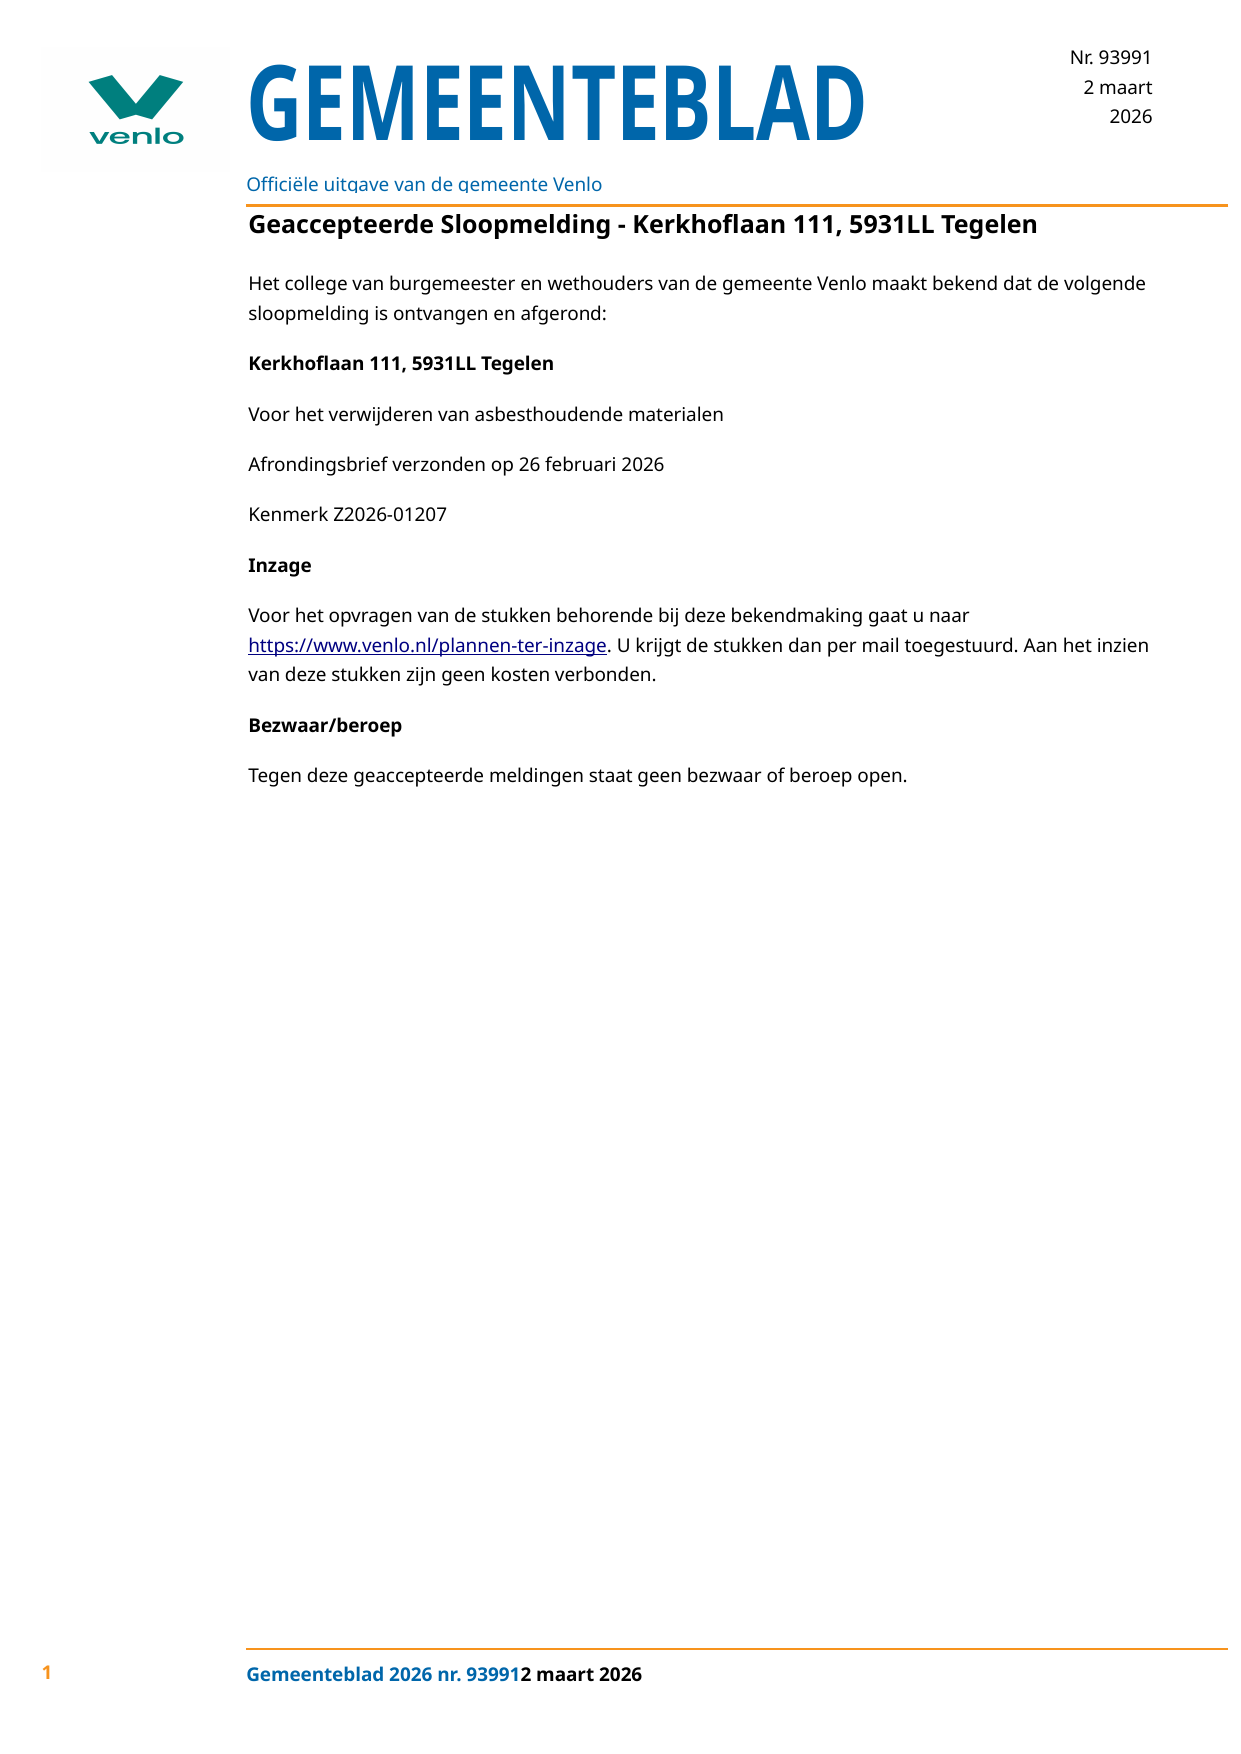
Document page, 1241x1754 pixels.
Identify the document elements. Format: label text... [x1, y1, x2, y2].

picture [41, 47, 231, 172]
text Afrondingsbrief verzonden op 26 februari 2026 [248, 451, 1152, 477]
text Tegen deze geaccepteerde meldingen staat geen bezwaar of beroep open. [248, 762, 1152, 788]
text Kenmerk Z2026-01207 [248, 502, 1152, 527]
text Het college van burgemeester en wethouders van de gemeente Venlo maakt bekend dat de volgende sloopmelding is ontvangen en afgerond: [248, 270, 1152, 326]
text Kerkhoflaan 111, 5931LL Tegelen [248, 350, 1152, 376]
text Voor het verwijderen van asbesthoudende materialen [248, 401, 1152, 426]
text Bezwaar/beroep [248, 712, 1152, 738]
text Voor het opvragen van de stukken behorende bij deze bekendmaking gaat u naar https://www.venlo.nl/plannen-ter-inzage. U krijgt de stukken dan per mail toegestuurd. Aan het inzien van deze stukken zijn geen kosten verbonden. [248, 602, 1152, 687]
text Inzage [248, 552, 1152, 578]
text Geaccepteerde Sloopmelding - Kerkhoflaan 111, 5931LL Tegelen [248, 207, 1152, 241]
